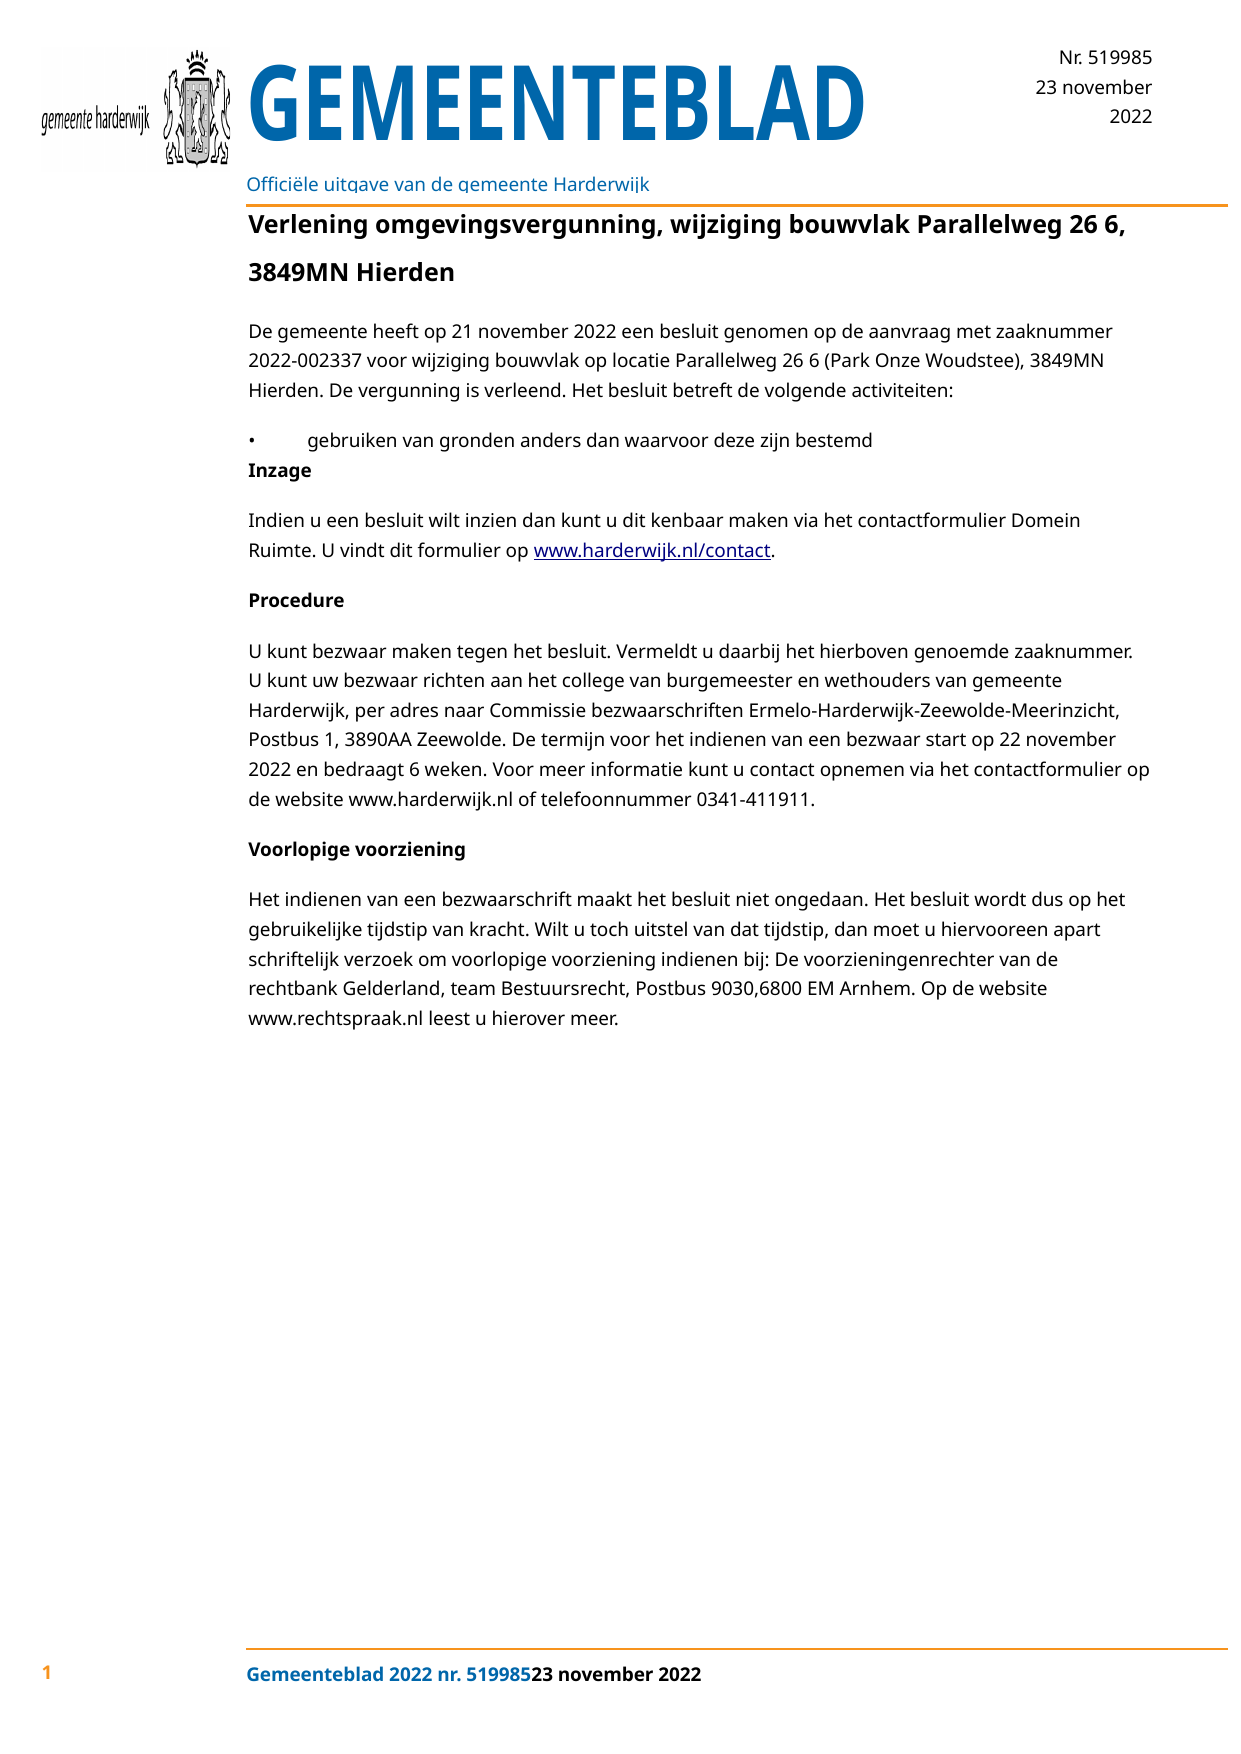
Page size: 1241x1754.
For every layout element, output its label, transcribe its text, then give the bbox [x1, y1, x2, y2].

text Inzage [248, 457, 1152, 483]
list gebruiken van gronden anders dan waarvoor deze zijn bestemd [248, 427, 1152, 453]
picture [41, 47, 231, 172]
text Indien u een besluit wilt inzien dan kunt u dit kenbaar maken via het contactformulier Domein Ruimte. U vindt dit formulier op www.harderwijk.nl/contact. [248, 507, 1152, 563]
text Verlening omgevingsvergunning, wijziging bouwvlak Parallelweg 26 6, 3849MN Hierden [248, 207, 1152, 288]
text Het indienen van een bezwaarschrift maakt het besluit niet ongedaan. Het besluit wordt dus op het gebruikelijke tijdstip van kracht. Wilt u toch uitstel van dat tijdstip, dan moet u hiervooreen apart schriftelijk verzoek om voorlopige voorziening indienen bij: De voorzieningenrechter van de rechtbank Gelderland, team Bestuursrecht, Postbus 9030,6800 EM Arnhem. Op de website www.rechtspraak.nl leest u hierover meer. [248, 887, 1152, 1031]
text U kunt bezwaar maken tegen het besluit. Vermeldt u daarbij het hierboven genoemde zaaknummer. U kunt uw bezwaar richten aan het college van burgemeester en wethouders van gemeente Harderwijk, per adres naar Commissie bezwaarschriften Ermelo-Harderwijk-Zeewolde-Meerinzicht, Postbus 1, 3890AA Zeewolde. De termijn voor het indienen van een bezwaar start op 22 november 2022 en bedraagt 6 weken. Voor meer informatie kunt u contact opnemen via het contactformulier op de website www.harderwijk.nl of telefoonnummer 0341-411911. [248, 638, 1152, 812]
text Voorlopige voorziening [248, 836, 1152, 862]
text Procedure [248, 587, 1152, 613]
text De gemeente heeft op 21 november 2022 een besluit genomen op de aanvraag met zaaknummer 2022-002337 voor wijziging bouwvlak op locatie Parallelweg 26 6 (Park Onze Woudstee), 3849MN Hierden. De vergunning is verleend. Het besluit betreft de volgende activiteiten: [248, 318, 1152, 403]
